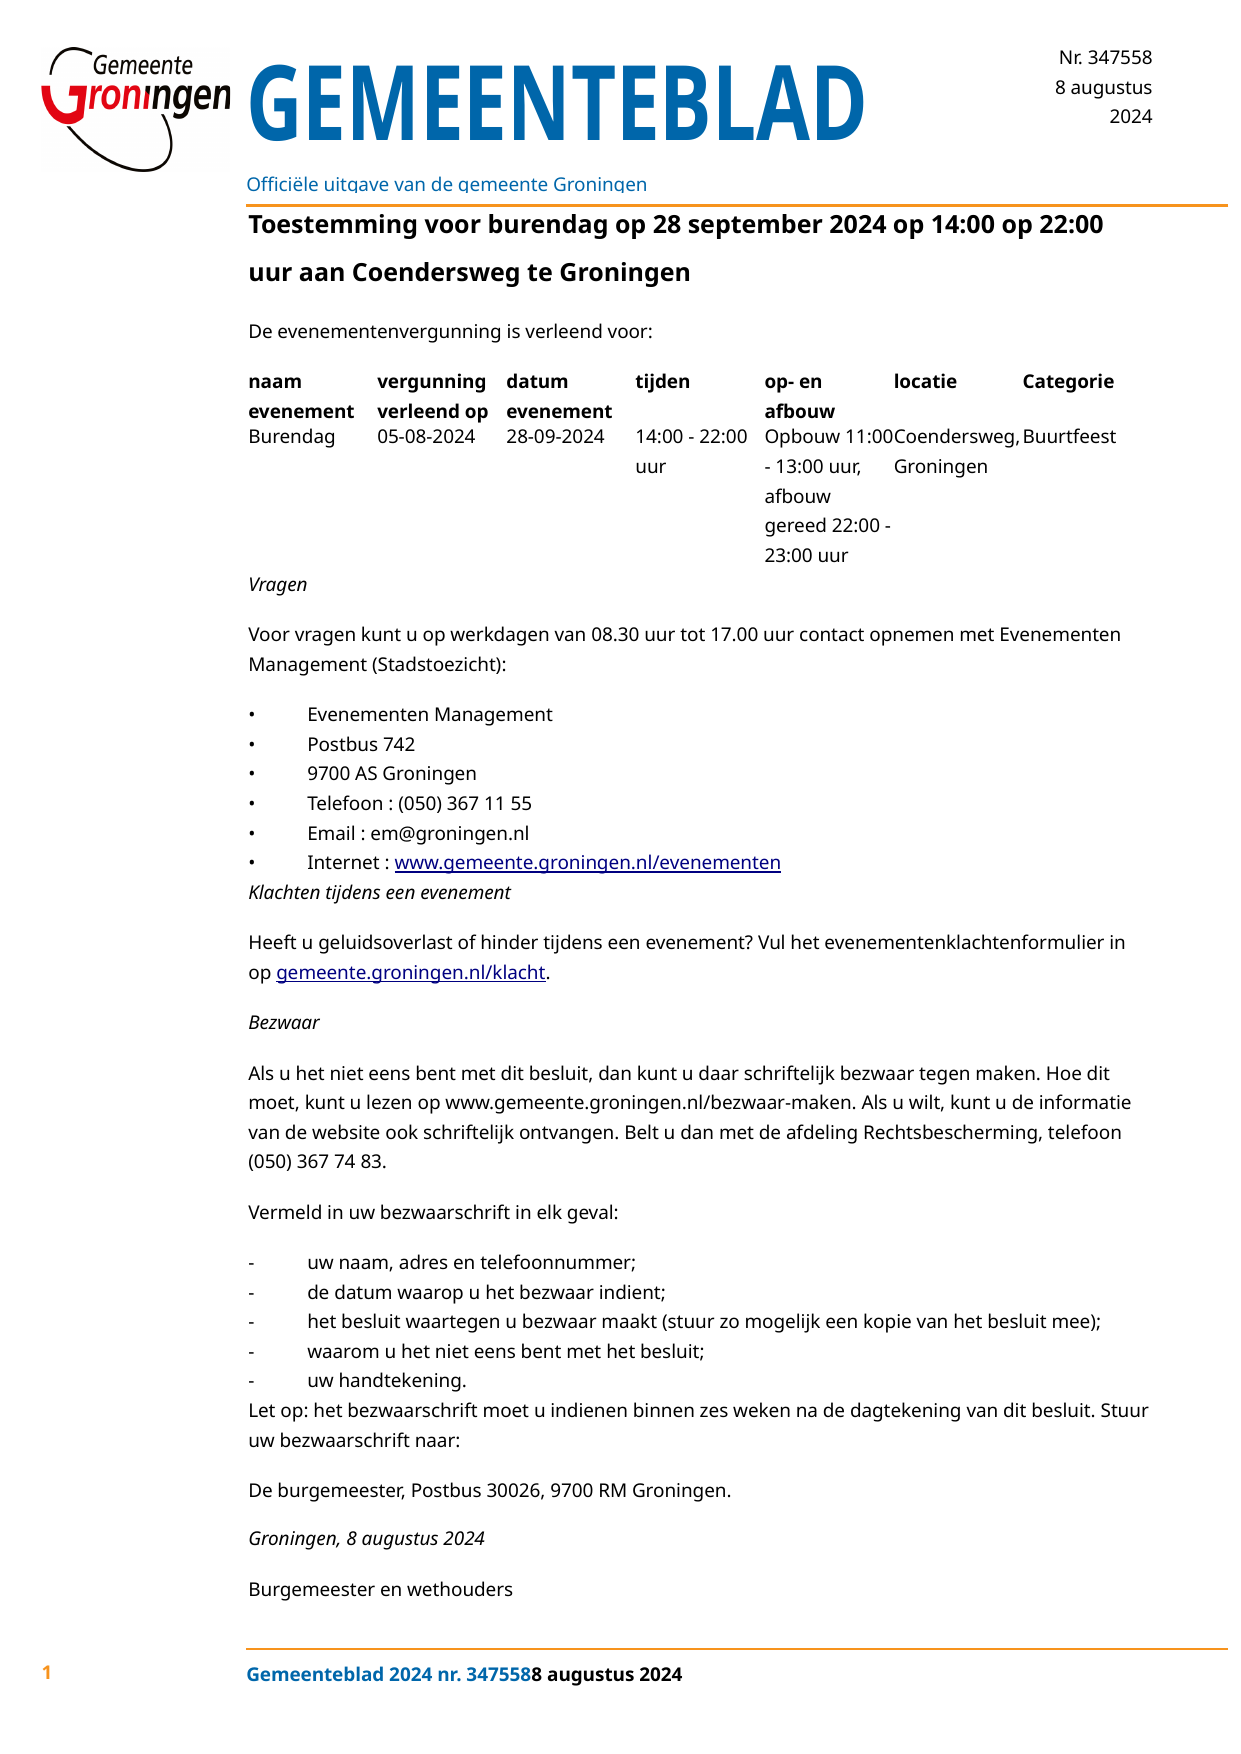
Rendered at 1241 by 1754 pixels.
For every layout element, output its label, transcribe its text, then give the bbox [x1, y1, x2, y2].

table_header op- en afbouw [764, 369, 893, 424]
list de datum waarop u het bezwaar indient; [248, 1279, 1152, 1305]
table_header locatie [894, 369, 1022, 424]
text Toestemming voor burendag op 28 september 2024 op 14:00 op 22:00 uur aan Coendersweg te Groningen [248, 207, 1152, 288]
table_cell Buurtfeest [1023, 424, 1152, 568]
table_cell Burendag [248, 424, 377, 568]
text Burgemeester en wethouders [248, 1577, 1152, 1602]
table_header tijden [635, 369, 764, 424]
list waarom u het niet eens bent met het besluit; [248, 1338, 1152, 1364]
list Postbus 742 [248, 731, 1152, 757]
list uw handtekening. [248, 1368, 1152, 1393]
table_cell 14:00 - 22:00 uur [635, 424, 764, 568]
table_cell 28-09-2024 [506, 424, 635, 568]
table_header Categorie [1023, 369, 1152, 424]
table_cell Opbouw 11:00 - 13:00 uur, afbouw gereed 22:00 - 23:00 uur [764, 424, 893, 568]
list 9700 AS Groningen [248, 761, 1152, 786]
text Als u het niet eens bent met dit besluit, dan kunt u daar schriftelijk bezwaar tegen maken. Hoe dit moet, kunt u lezen op www.gemeente.groningen.nl/bezwaar-maken. Als u wilt, kunt u de informatie van de website ook schriftelijk ontvangen. Belt u dan met de afdeling Rechtsbescherming, telefoon (050) 367 74 83. [248, 1060, 1152, 1174]
text Heeft u geluidsoverlast of hinder tijdens een evenement? Vul het evenementenklachtenformulier in op gemeente.groningen.nl/klacht. [248, 929, 1152, 985]
text Klachten tijdens een evenement [248, 879, 1152, 905]
table_header vergunning verleend op [377, 369, 506, 424]
table_cell 05-08-2024 [377, 424, 506, 568]
list Evenementen Management [248, 701, 1152, 727]
text Voor vragen kunt u op werkdagen van 08.30 uur tot 17.00 uur contact opnemen met Evenementen Management (Stadstoezicht): [248, 621, 1152, 677]
table_cell Coendersweg, Groningen [894, 424, 1022, 568]
list Telefoon : (050) 367 11 55 [248, 790, 1152, 816]
text Vragen [248, 571, 1152, 597]
text Vermeld in uw bezwaarschrift in elk geval: [248, 1199, 1152, 1225]
list Email : em@groningen.nl [248, 820, 1152, 846]
text Bezwaar [248, 1009, 1152, 1035]
text De evenementenvergunning is verleend voor: [248, 318, 1152, 344]
list uw naam, adres en telefoonnummer; [248, 1249, 1152, 1275]
text Let op: het bezwaarschrift moet u indienen binnen zes weken na de dagtekening van dit besluit. Stuur uw bezwaarschrift naar: [248, 1397, 1152, 1453]
table_header naam evenement [248, 369, 377, 424]
list het besluit waartegen u bezwaar maakt (stuur zo mogelijk een kopie van het besluit mee); [248, 1308, 1152, 1334]
list Internet : www.gemeente.groningen.nl/evenementen [248, 849, 1152, 875]
text De burgemeester, Postbus 30026, 9700 RM Groningen. [248, 1477, 1152, 1503]
text Groningen, 8 augustus 2024 [248, 1525, 1152, 1551]
picture [41, 47, 231, 172]
table_header datum evenement [506, 369, 635, 424]
